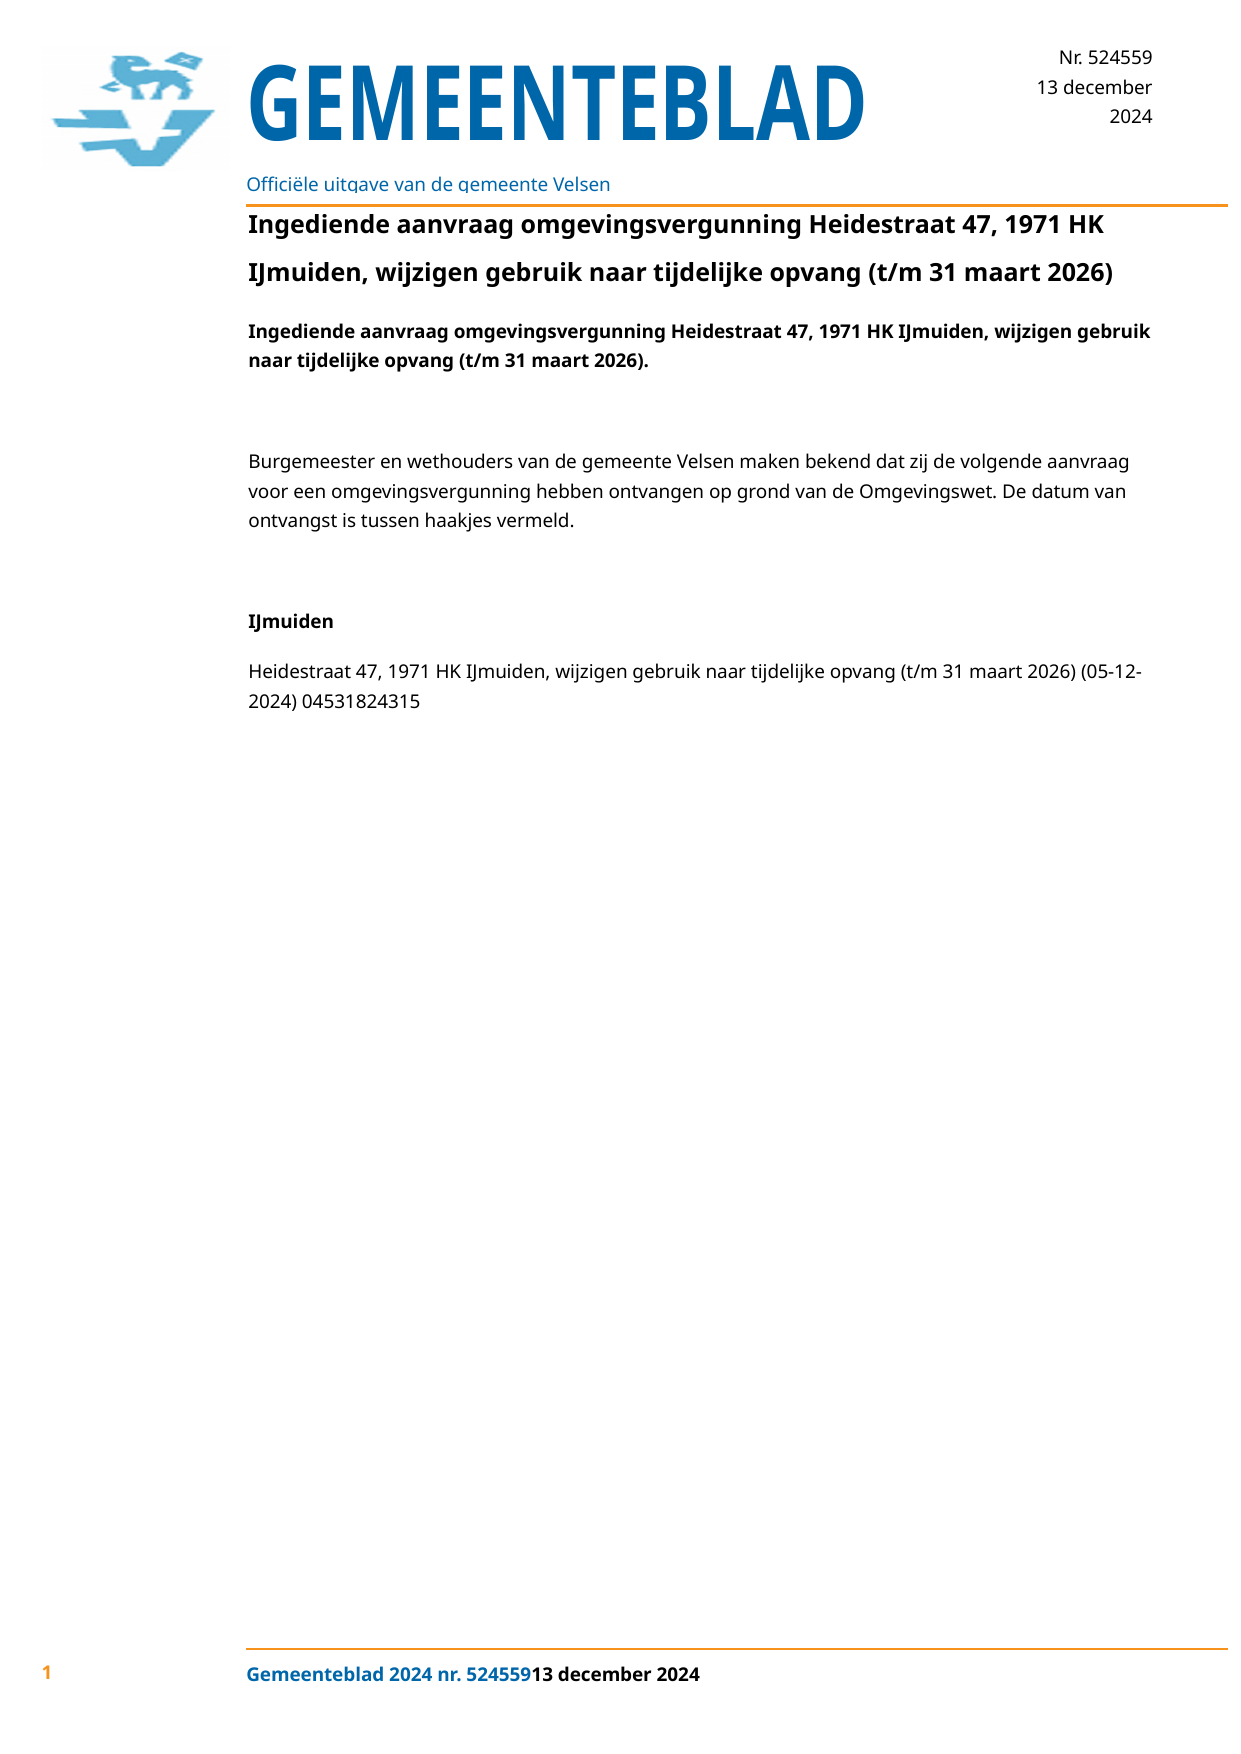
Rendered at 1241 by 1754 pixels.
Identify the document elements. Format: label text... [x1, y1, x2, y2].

text Heidestraat 47, 1971 HK IJmuiden, wijzigen gebruik naar tijdelijke opvang (t/m 31 maart 2026) (05-12-2024) 04531824315 [248, 659, 1152, 714]
text Burgemeester en wethouders van de gemeente Velsen maken bekend dat zij de volgende aanvraag voor een omgevingsvergunning hebben ontvangen op grond van de Omgevingswet. De datum van ontvangst is tussen haakjes vermeld. [248, 448, 1152, 533]
picture [41, 47, 231, 172]
text Ingediende aanvraag omgevingsvergunning Heidestraat 47, 1971 HK IJmuiden, wijzigen gebruik naar tijdelijke opvang (t/m 31 maart 2026) [248, 207, 1152, 288]
text IJmuiden [248, 608, 1152, 634]
text Ingediende aanvraag omgevingsvergunning Heidestraat 47, 1971 HK IJmuiden, wijzigen gebruik naar tijdelijke opvang (t/m 31 maart 2026). [248, 318, 1152, 373]
